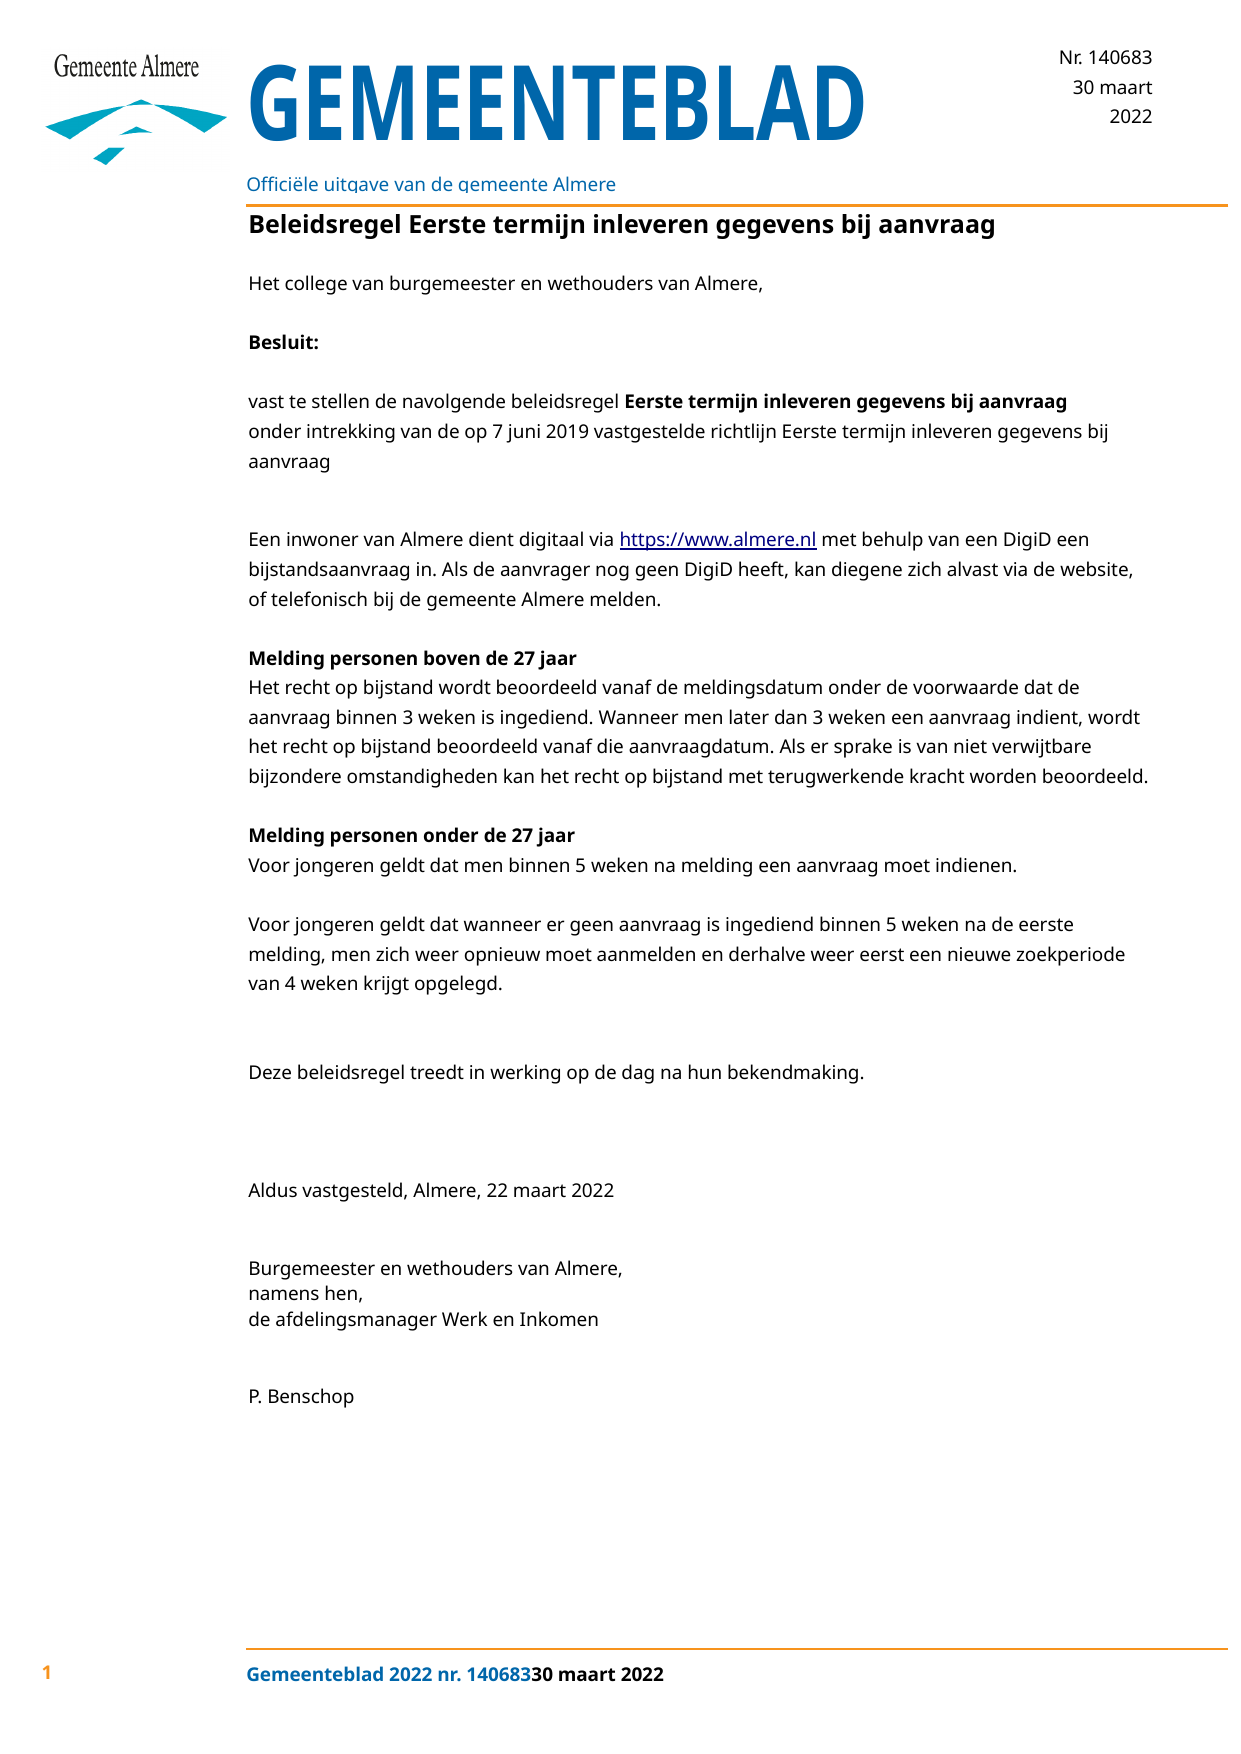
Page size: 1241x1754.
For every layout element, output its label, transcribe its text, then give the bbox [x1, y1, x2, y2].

text P. Benschop [248, 1383, 1152, 1409]
text Deze beleidsregel treedt in werking op de dag na hun bekendmaking. [248, 1059, 1152, 1085]
picture [41, 47, 231, 172]
text Voor jongeren geldt dat wanneer er geen aanvraag is ingediend binnen 5 weken na de eerste melding, men zich weer opnieuw moet aanmelden en derhalve weer eerst een nieuwe zoekperiode van 4 weken krijgt opgelegd. [248, 911, 1152, 996]
text Besluit: [248, 329, 1152, 355]
text Aldus vastgesteld, Almere, 22 maart 2022 [248, 1177, 1152, 1203]
text namens hen, [248, 1280, 1152, 1306]
text Het recht op bijstand wordt beoordeeld vanaf de meldingsdatum onder de voorwaarde dat de aanvraag binnen 3 weken is ingediend. Wanneer men later dan 3 weken een aanvraag indient, wordt het recht op bijstand beoordeeld vanaf die aanvraagdatum. Als er sprake is van niet verwijtbare bijzondere omstandigheden kan het recht op bijstand met terugwerkende kracht worden beoordeeld. [248, 674, 1152, 789]
text Melding personen boven de 27 jaar [248, 645, 1152, 671]
text Een inwoner van Almere dient digitaal via https://www.almere.nl met behulp van een DigiD een bijstandsaanvraag in. Als de aanvrager nog geen DigiD heeft, kan diegene zich alvast via de website, of telefonisch bij de gemeente Almere melden. [248, 527, 1152, 612]
text Het college van burgemeester en wethouders van Almere, [248, 270, 1152, 296]
text Beleidsregel Eerste termijn inleveren gegevens bij aanvraag [248, 207, 1152, 241]
text vast te stellen de navolgende beleidsregel Eerste termijn inleveren gegevens bij aanvraag [248, 389, 1152, 414]
text Melding personen onder de 27 jaar [248, 822, 1152, 848]
text onder intrekking van de op 7 juni 2019 vastgestelde richtlijn Eerste termijn inleveren gegevens bij aanvraag [248, 418, 1152, 473]
text Voor jongeren geldt dat men binnen 5 weken na melding een aanvraag moet indienen. [248, 852, 1152, 878]
text Burgemeester en wethouders van Almere, [248, 1255, 1152, 1280]
text de afdelingsmanager Werk en Inkomen [248, 1306, 1152, 1332]
